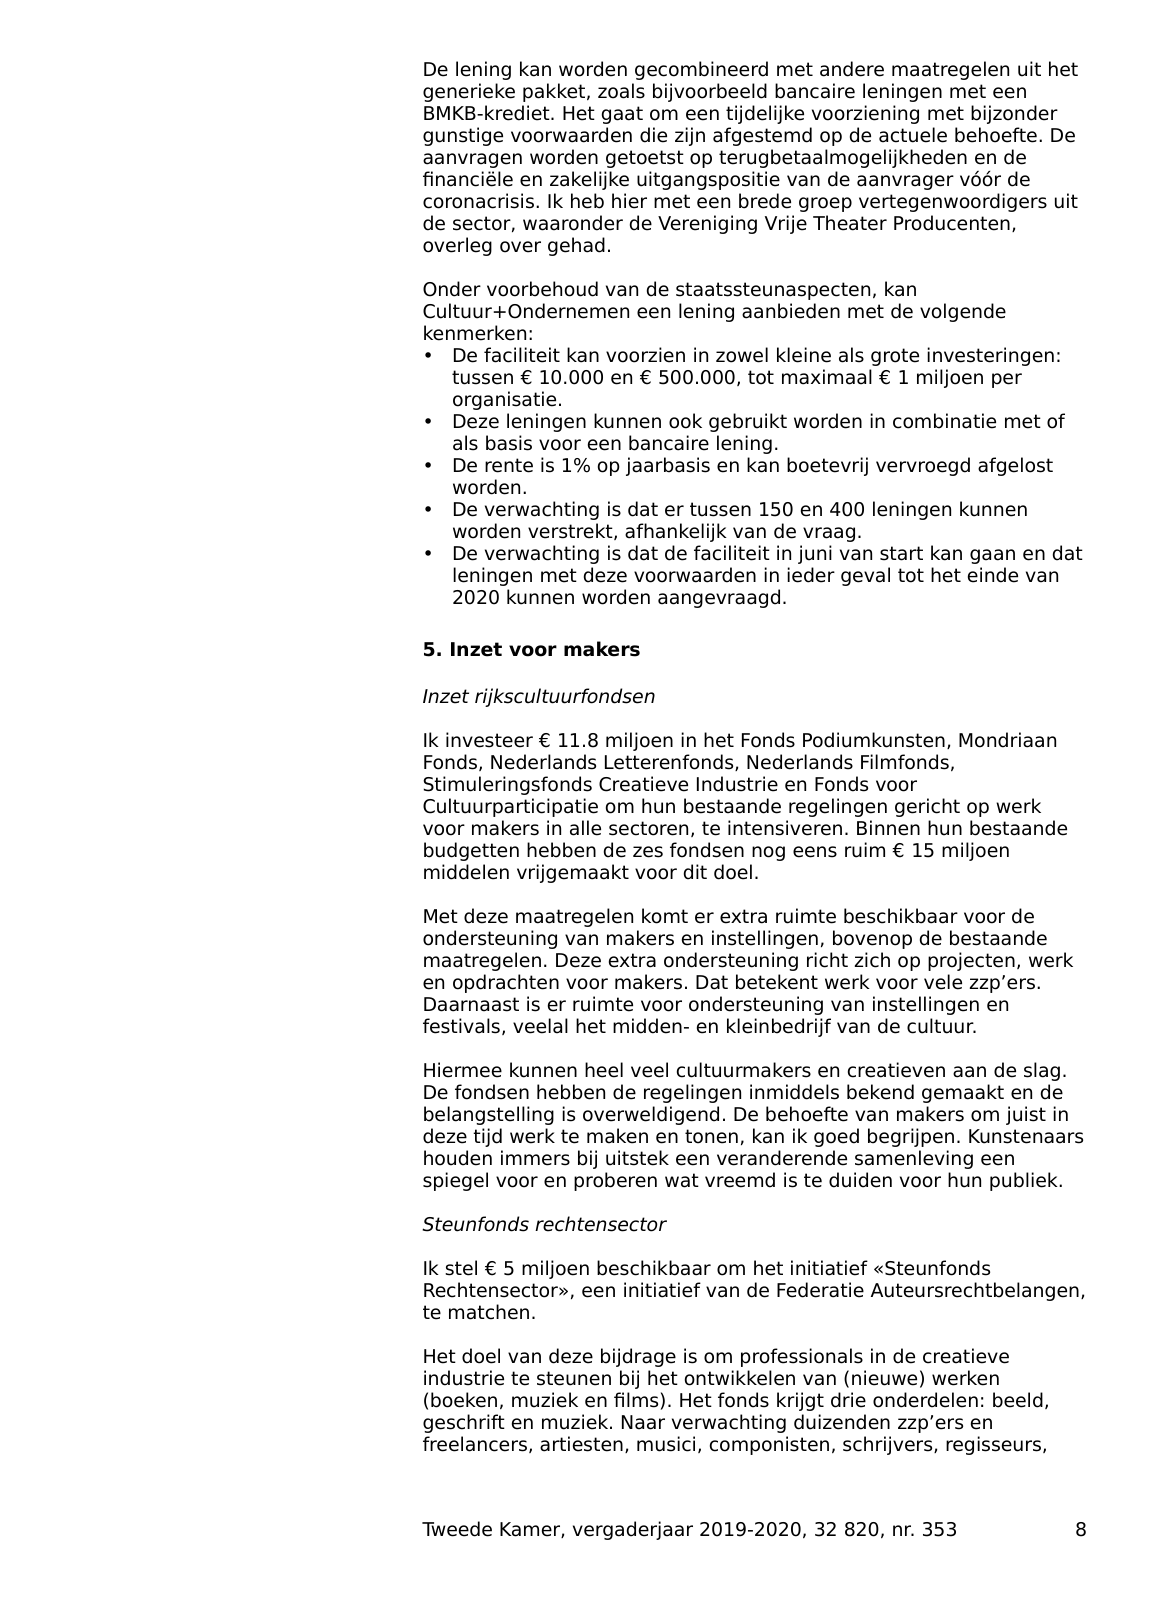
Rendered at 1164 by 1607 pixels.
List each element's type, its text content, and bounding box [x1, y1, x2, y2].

text • De verwachting is dat de faciliteit in juni van start kan gaan en dat leningen met deze voorwaarden in ieder geval tot het einde van 2020 kunnen worden aangevraagd. [422, 543, 1087, 609]
text Onder voorbehoud van de staatssteunaspecten, kan Cultuur+Ondernemen een lening aanbieden met de volgende kenmerken: [422, 279, 1087, 345]
subtitle Inzet rijkscultuurfondsen [422, 686, 1087, 708]
text Het doel van deze bijdrage is om professionals in de creatieve industrie te steunen bij het ontwikkelen van (nieuwe) werken (boeken, muziek en films). Het fonds krijgt drie onderdelen: beeld, geschrift en muziek. Naar verwachting duizenden zzp’ers en freelancers, artiesten, musici, componisten, schrijvers, regisseurs, [422, 1346, 1087, 1456]
text Hiermee kunnen heel veel cultuurmakers en creatieven aan de slag. De fondsen hebben de regelingen inmiddels bekend gemaakt en de belangstelling is overweldigend. De behoefte van makers om juist in deze tijd werk te maken en tonen, kan ik goed begrijpen. Kunstenaars houden immers bij uitstek een veranderende samenleving een spiegel voor en proberen wat vreemd is te duiden voor hun publiek. [422, 1060, 1087, 1192]
text De lening kan worden gecombineerd met andere maatregelen uit het generieke pakket, zoals bijvoorbeeld bancaire leningen met een BMKB-krediet. Het gaat om een tijdelijke voorziening met bijzonder gunstige voorwaarden die zijn afgestemd op de actuele behoefte. De aanvragen worden getoetst op terugbetaalmogelijkheden en de financiële en zakelijke uitgangspositie van de aanvrager vóór de coronacrisis. Ik heb hier met een brede groep vertegenwoordigers uit de sector, waaronder de Vereniging Vrije Theater Producenten, overleg over gehad. [422, 59, 1087, 257]
text Ik stel € 5 miljoen beschikbaar om het initiatief «Steunfonds Rechtensector», een initiatief van de Federatie Auteursrechtbelangen, te matchen. [422, 1258, 1087, 1324]
text Met deze maatregelen komt er extra ruimte beschikbaar voor de ondersteuning van makers en instellingen, bovenop de bestaande maatregelen. Deze extra ondersteuning richt zich op projecten, werk en opdrachten voor makers. Dat betekent werk voor vele zzp’ers. Daarnaast is er ruimte voor ondersteuning van instellingen en festivals, veelal het midden- en kleinbedrijf van de cultuur. [422, 906, 1087, 1038]
text • De verwachting is dat er tussen 150 en 400 leningen kunnen worden verstrekt, afhankelijk van de vraag. [422, 499, 1087, 543]
text • De faciliteit kan voorzien in zowel kleine als grote investeringen: tussen € 10.000 en € 500.000, tot maximaal € 1 miljoen per organisatie. [422, 345, 1087, 411]
subtitle Steunfonds rechtensector [422, 1214, 1087, 1236]
subtitle 5. Inzet voor makers [422, 639, 1087, 661]
text • De rente is 1% op jaarbasis en kan boetevrij vervroegd afgelost worden. [422, 455, 1087, 499]
text Ik investeer € 11.8 miljoen in het Fonds Podiumkunsten, Mondriaan Fonds, Nederlands Letterenfonds, Nederlands Filmfonds, Stimuleringsfonds Creatieve Industrie en Fonds voor Cultuurparticipatie om hun bestaande regelingen gericht op werk voor makers in alle sectoren, te intensiveren. Binnen hun bestaande budgetten hebben de zes fondsen nog eens ruim € 15 miljoen middelen vrijgemaakt voor dit doel. [422, 730, 1087, 884]
text • Deze leningen kunnen ook gebruikt worden in combinatie met of als basis voor een bancaire lening. [422, 411, 1087, 455]
